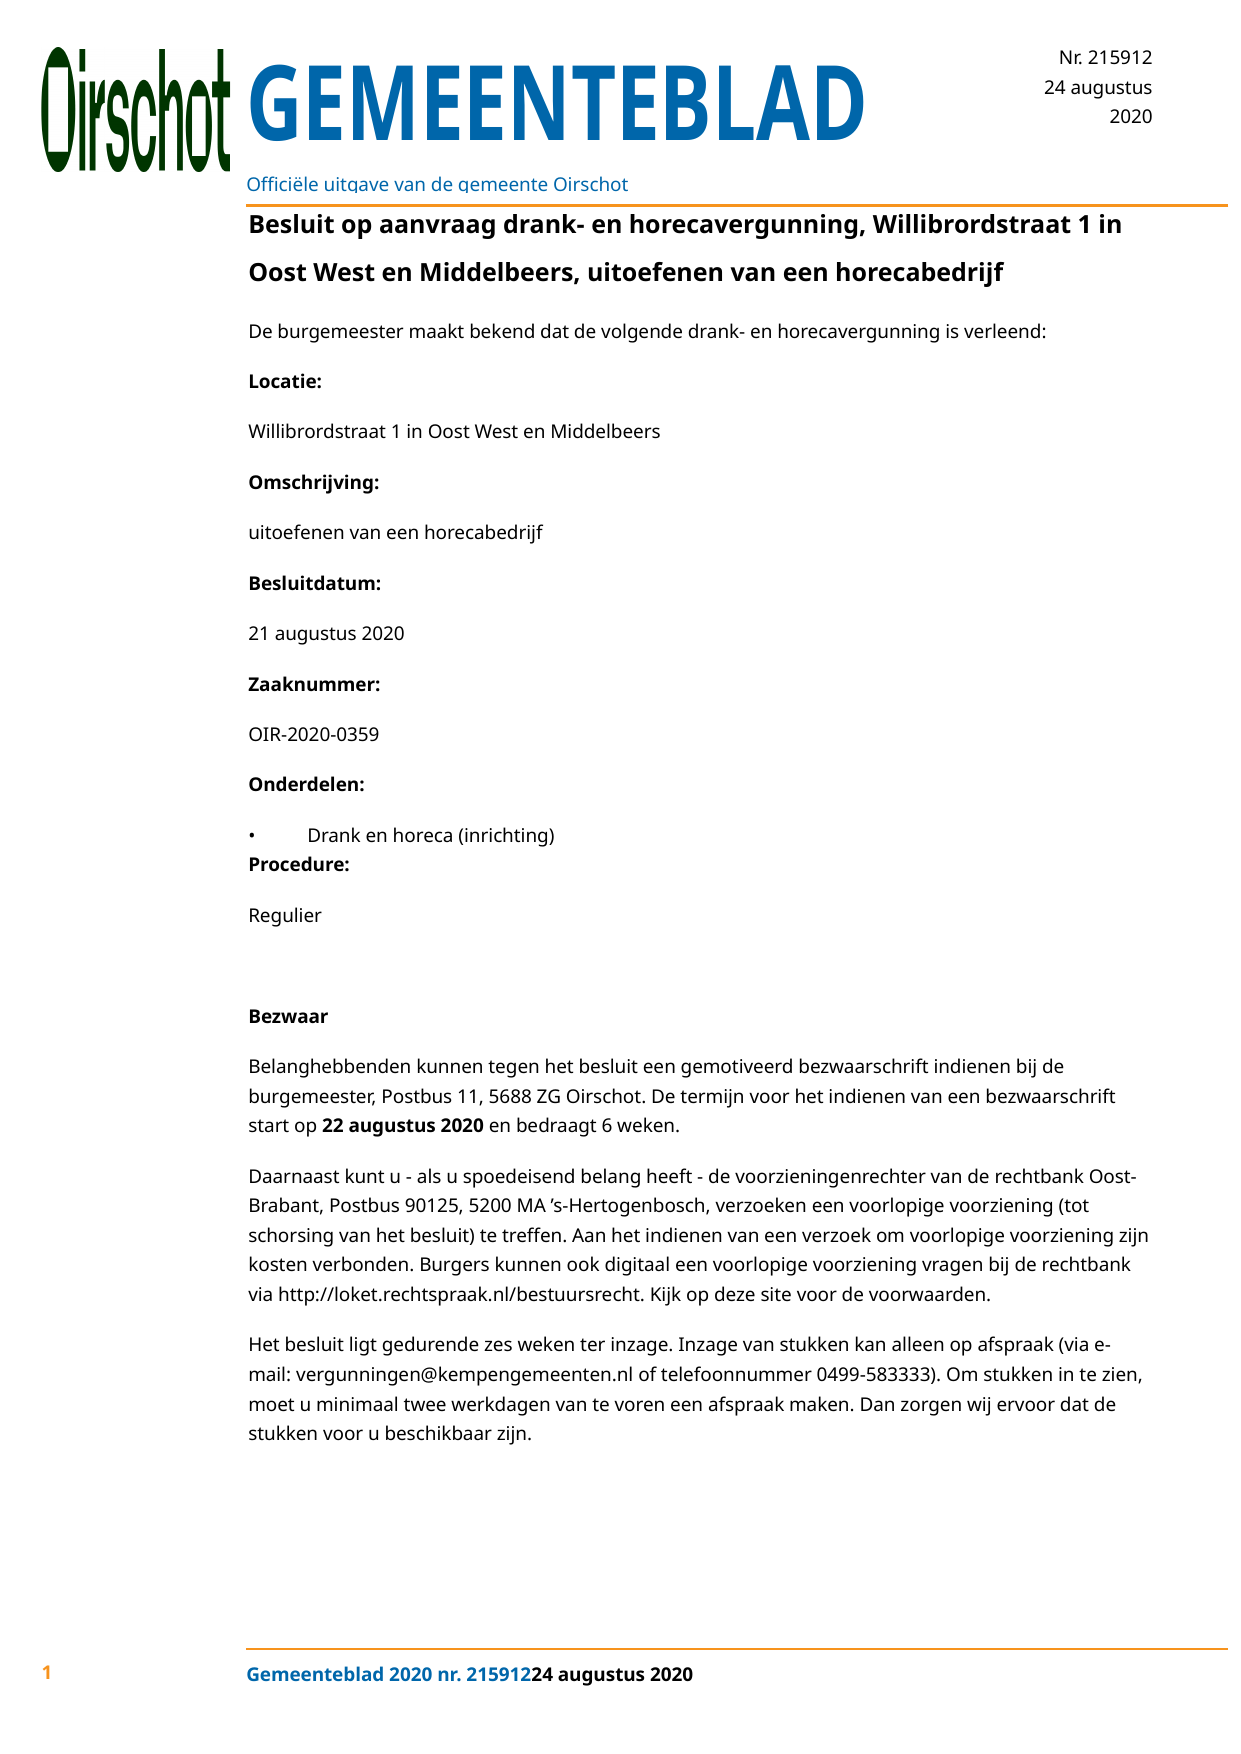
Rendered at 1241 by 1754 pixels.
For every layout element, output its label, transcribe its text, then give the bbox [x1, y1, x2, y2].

text Bezwaar [248, 1003, 1152, 1029]
text Daarnaast kunt u - als u spoedeisend belang heeft - de voorzieningenrechter van de rechtbank Oost-Brabant, Postbus 90125, 5200 MA ’s-Hertogenbosch, verzoeken een voorlopige voorziening (tot schorsing van het besluit) te treffen. Aan het indienen van een verzoek om voorlopige voorziening zijn kosten verbonden. Burgers kunnen ook digitaal een voorlopige voorziening vragen bij de rechtbank via http://loket.rechtspraak.nl/bestuursrecht. Kijk op deze site voor de voorwaarden. [248, 1163, 1152, 1307]
text 21 augustus 2020 [248, 620, 1152, 646]
list Drank en horeca (inrichting) [248, 822, 1152, 848]
text uitoefenen van een horecabedrijf [248, 519, 1152, 545]
text Onderdelen: [248, 772, 1152, 797]
text Locatie: [248, 368, 1152, 394]
text Belanghebbenden kunnen tegen het besluit een gemotiveerd bezwaarschrift indienen bij de burgemeester, Postbus 11, 5688 ZG Oirschot. De termijn voor het indienen van een bezwaarschrift start op 22 augustus 2020 en bedraagt 6 weken. [248, 1053, 1152, 1138]
text Willibrordstraat 1 in Oost West en Middelbeers [248, 419, 1152, 444]
text Regulier [248, 902, 1152, 928]
text Zaaknummer: [248, 671, 1152, 697]
text Besluit op aanvraag drank- en horecavergunning, Willibrordstraat 1 in Oost West en Middelbeers, uitoefenen van een horecabedrijf [248, 207, 1152, 288]
text Het besluit ligt gedurende zes weken ter inzage. Inzage van stukken kan alleen op afspraak (via e-mail: vergunningen@kempengemeenten.nl of telefoonnummer 0499-583333). Om stukken in te zien, moet u minimaal twee werkdagen van te voren een afspraak maken. Dan zorgen wij ervoor dat de stukken voor u beschikbaar zijn. [248, 1332, 1152, 1446]
text Besluitdatum: [248, 570, 1152, 596]
text Procedure: [248, 852, 1152, 877]
text De burgemeester maakt bekend dat de volgende drank- en horecavergunning is verleend: [248, 318, 1152, 344]
text OIR-2020-0359 [248, 721, 1152, 747]
text Omschrijving: [248, 469, 1152, 495]
picture [41, 47, 231, 172]
